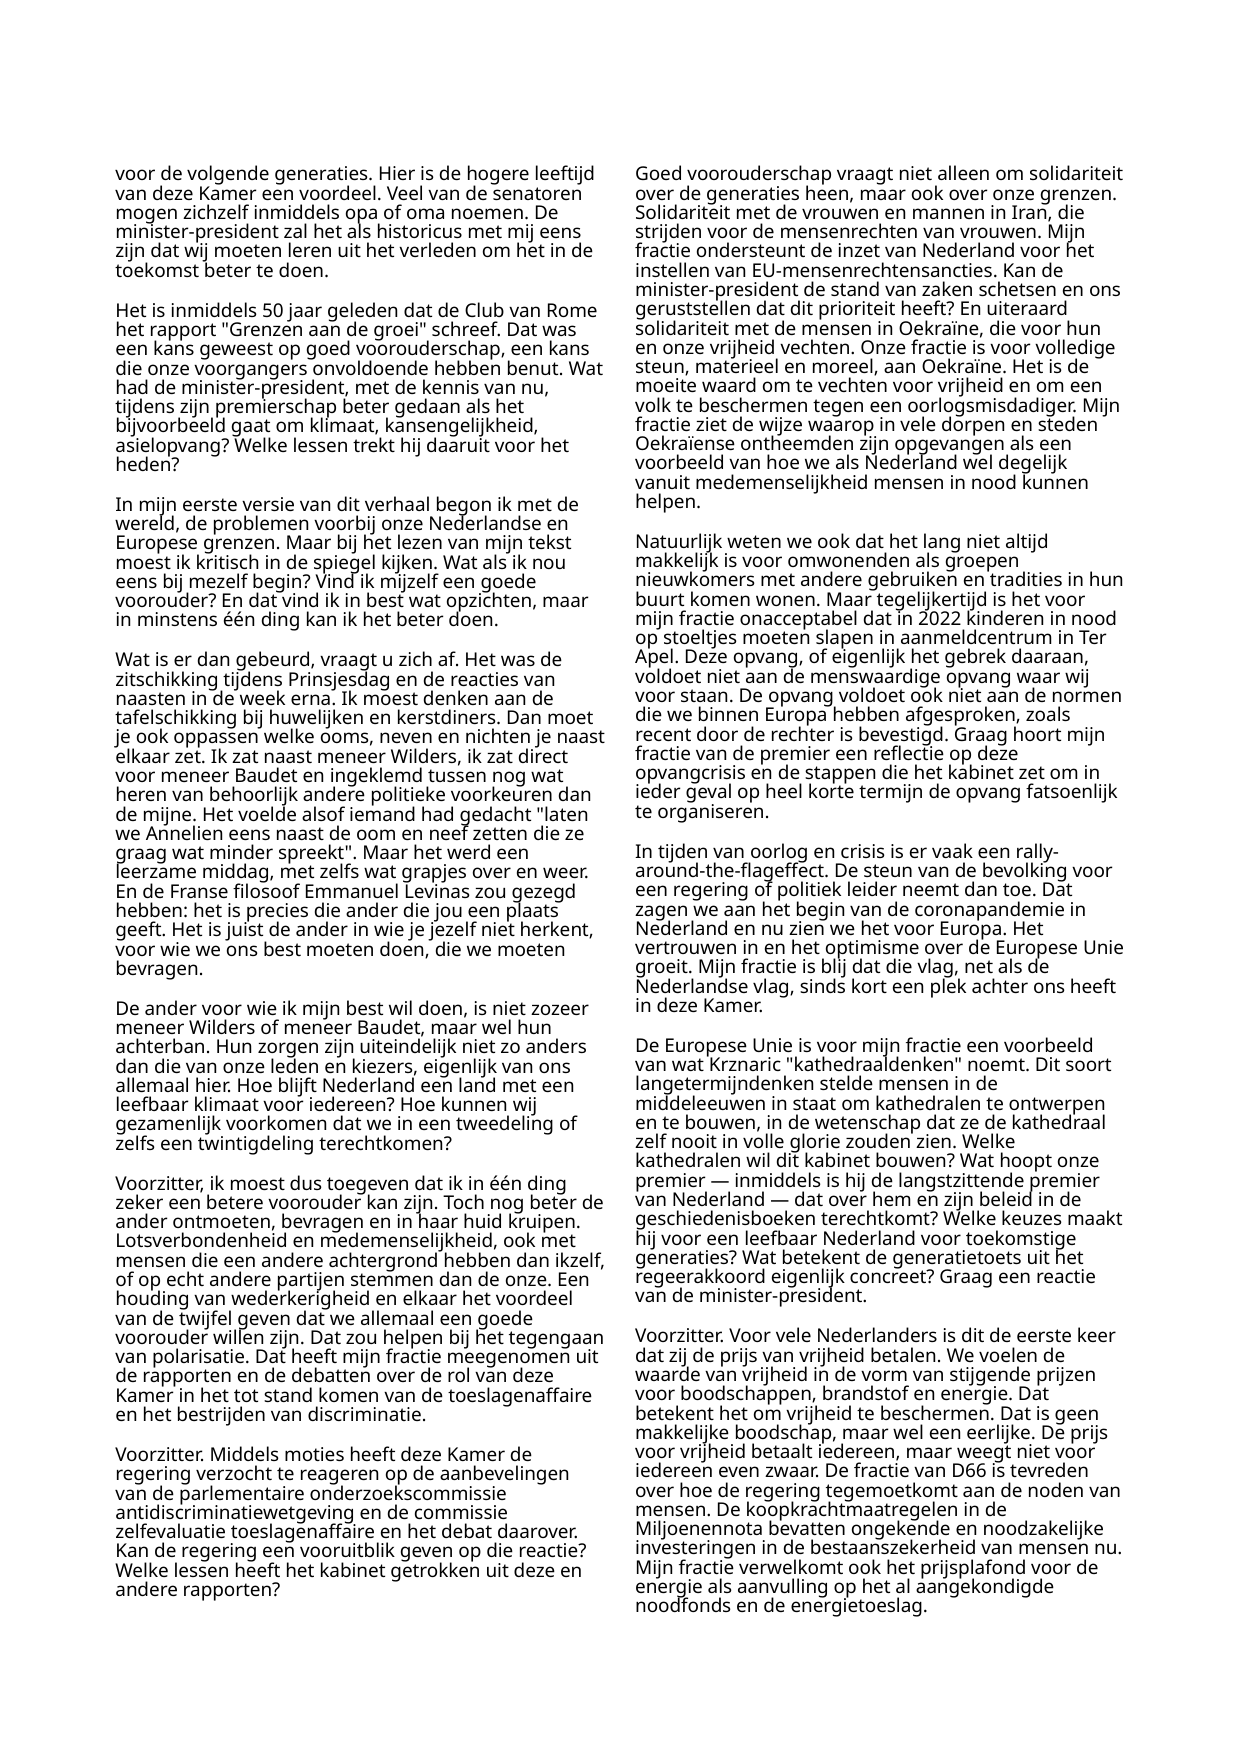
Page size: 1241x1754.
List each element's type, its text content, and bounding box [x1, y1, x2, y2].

text Voorzitter. Voor vele Nederlanders is dit de eerste keer dat zij de prijs van vrijheid betalen. We voelen de waarde van vrijheid in de vorm van stijgende prijzen voor boodschappen, brandstof en energie. Dat betekent het om vrijheid te beschermen. Dat is geen makkelijke boodschap, maar wel een eerlijke. De prijs voor vrijheid betaalt iedereen, maar weegt niet voor iedereen even zwaar. De fractie van D66 is tevreden over hoe de regering tegemoetkomt aan de noden van mensen. De koopkrachtmaatregelen in de Miljoenennota bevatten ongekende en noodzakelijke investeringen in de bestaanszekerheid van mensen nu. Mijn fractie verwelkomt ook het prijsplafond voor de energie als aanvulling op het al aangekondigde noodfonds en de energietoeslag. [635, 1327, 1125, 1616]
text De ander voor wie ik mijn best wil doen, is niet zozeer meneer Wilders of meneer Baudet, maar wel hun achterban. Hun zorgen zijn uiteindelijk niet zo anders dan die van onze leden en kiezers, eigenlijk van ons allemaal hier. Hoe blijft Nederland een land met een leefbaar klimaat voor iedereen? Hoe kunnen wij gezamenlijk voorkomen dat we in een tweedeling of zelfs een twintigdeling terechtkomen? [115, 1000, 605, 1154]
text Voorzitter, ik moest dus toegeven dat ik in één ding zeker een betere voorouder kan zijn. Toch nog beter de ander ontmoeten, bevragen en in haar huid kruipen. Lotsverbondenheid en medemenselijkheid, ook met mensen die een andere achtergrond hebben dan ikzelf, of op echt andere partijen stemmen dan de onze. Een houding van wederkerigheid en elkaar het voordeel van de twijfel geven dat we allemaal een goede voorouder willen zijn. Dat zou helpen bij het tegengaan van polarisatie. Dat heeft mijn fractie meegenomen uit de rapporten en de debatten over de rol van deze Kamer in het tot stand komen van de toeslagenaffaire en het bestrijden van discriminatie. [115, 1175, 605, 1425]
text Goed voorouderschap vraagt niet alleen om solidariteit over de generaties heen, maar ook over onze grenzen. Solidariteit met de vrouwen en mannen in Iran, die strijden voor de mensenrechten van vrouwen. Mijn fractie ondersteunt de inzet van Nederland voor het instellen van EU-mensenrechtensancties. Kan de minister-president de stand van zaken schetsen en ons geruststellen dat dit prioriteit heeft? En uiteraard solidariteit met de mensen in Oekraïne, die voor hun en onze vrijheid vechten. Onze fractie is voor volledige steun, materieel en moreel, aan Oekraïne. Het is de moeite waard om te vechten voor vrijheid en om een volk te beschermen tegen een oorlogsmisdadiger. Mijn fractie ziet de wijze waarop in vele dorpen en steden Oekraïense ontheemden zijn opgevangen als een voorbeeld van hoe we als Nederland wel degelijk vanuit medemenselijkheid mensen in nood kunnen helpen. [635, 165, 1125, 512]
text Wat is er dan gebeurd, vraagt u zich af. Het was de zitschikking tijdens Prinsjesdag en de reacties van naasten in de week erna. Ik moest denken aan de tafelschikking bij huwelijken en kerstdiners. Dan moet je ook oppassen welke ooms, neven en nichten je naast elkaar zet. Ik zat naast meneer Wilders, ik zat direct voor meneer Baudet en ingeklemd tussen nog wat heren van behoorlijk andere politieke voorkeuren dan de mijne. Het voelde alsof iemand had gedacht "laten we Annelien eens naast de oom en neef zetten die ze graag wat minder spreekt". Maar het werd een leerzame middag, met zelfs wat grapjes over en weer. En de Franse filosoof Emmanuel Levinas zou gezegd hebben: het is precies die ander die jou een plaats geeft. Het is juist de ander in wie je jezelf niet herkent, voor wie we ons best moeten doen, die we moeten bevragen. [115, 651, 605, 979]
text voor de volgende generaties. Hier is de hogere leeftijd van deze Kamer een voordeel. Veel van de senatoren mogen zichzelf inmiddels opa of oma noemen. De minister-president zal het als historicus met mij eens zijn dat wij moeten leren uit het verleden om het in de toekomst beter te doen. [115, 165, 605, 281]
text Voorzitter. Middels moties heeft deze Kamer de regering verzocht te reageren op de aanbevelingen van de parlementaire onderzoekscommissie antidiscriminatiewetgeving en de commissie zelfevaluatie toeslagenaffaire en het debat daarover. Kan de regering een vooruitblik geven op die reactie? Welke lessen heeft het kabinet getrokken uit deze en andere rapporten? [115, 1446, 605, 1600]
text In tijden van oorlog en crisis is er vaak een rally-around-the-flageffect. De steun van de bevolking voor een regering of politiek leider neemt dan toe. Dat zagen we aan het begin van de coronapandemie in Nederland en nu zien we het voor Europa. Het vertrouwen in en het optimisme over de Europese Unie groeit. Mijn fractie is blij dat die vlag, net als de Nederlandse vlag, sinds kort een plek achter ons heeft in deze Kamer. [635, 843, 1125, 1016]
text Het is inmiddels 50 jaar geleden dat de Club van Rome het rapport "Grenzen aan de groei" schreef. Dat was een kans geweest op goed voorouderschap, een kans die onze voorgangers onvoldoende hebben benut. Wat had de minister-president, met de kennis van nu, tijdens zijn premierschap beter gedaan als het bijvoorbeeld gaat om klimaat, kansengelijkheid, asielopvang? Welke lessen trekt hij daaruit voor het heden? [115, 302, 605, 475]
text Natuurlijk weten we ook dat het lang niet altijd makkelijk is voor omwonenden als groepen nieuwkomers met andere gebruiken en tradities in hun buurt komen wonen. Maar tegelijkertijd is het voor mijn fractie onacceptabel dat in 2022 kinderen in nood op stoeltjes moeten slapen in aanmeldcentrum in Ter Apel. Deze opvang, of eigenlijk het gebrek daaraan, voldoet niet aan de menswaardige opvang waar wij voor staan. De opvang voldoet ook niet aan de normen die we binnen Europa hebben afgesproken, zoals recent door de rechter is bevestigd. Graag hoort mijn fractie van de premier een reflectie op deze opvangcrisis en de stappen die het kabinet zet om in ieder geval op heel korte termijn de opvang fatsoenlijk te organiseren. [635, 533, 1125, 822]
text In mijn eerste versie van dit verhaal begon ik met de wereld, de problemen voorbij onze Nederlandse en Europese grenzen. Maar bij het lezen van mijn tekst moest ik kritisch in de spiegel kijken. Wat als ik nou eens bij mezelf begin? Vind ik mijzelf een goede voorouder? En dat vind ik in best wat opzichten, maar in minstens één ding kan ik het beter doen. [115, 496, 605, 631]
text De Europese Unie is voor mijn fractie een voorbeeld van wat Krznaric "kathedraaldenken" noemt. Dit soort langetermijndenken stelde mensen in de middeleeuwen in staat om kathedralen te ontwerpen en te bouwen, in de wetenschap dat ze de kathedraal zelf nooit in volle glorie zouden zien. Welke kathedralen wil dit kabinet bouwen? Wat hoopt onze premier — inmiddels is hij de langstzittende premier van Nederland — dat over hem en zijn beleid in de geschiedenisboeken terechtkomt? Welke keuzes maakt hij voor een leefbaar Nederland voor toekomstige generaties? Wat betekent de generatietoets uit het regeerakkoord eigenlijk concreet? Graag een reactie van de minister-president. [635, 1037, 1125, 1307]
